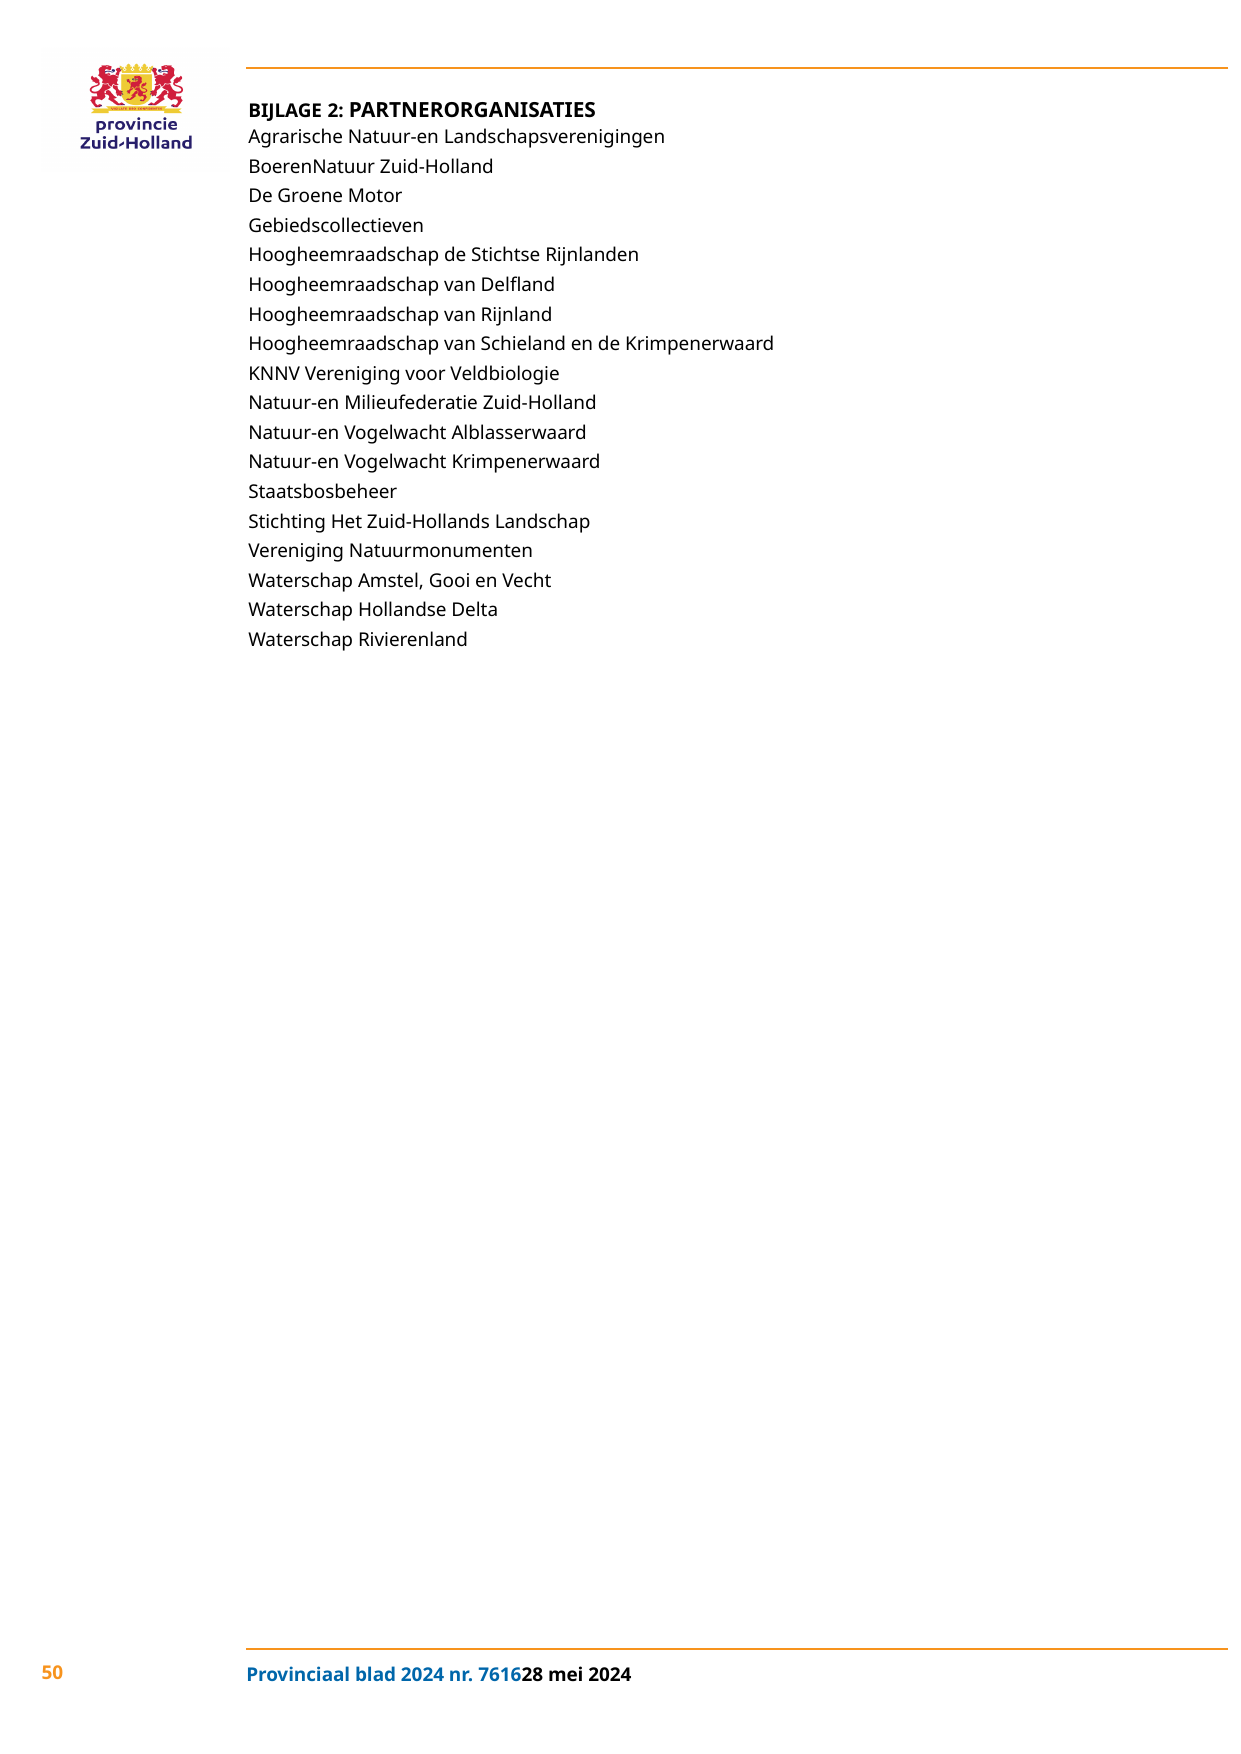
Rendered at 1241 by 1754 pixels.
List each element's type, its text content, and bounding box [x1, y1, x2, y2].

text Agrarische Natuur-en Landschapsverenigingen [248, 123, 1152, 149]
text Natuur-en Vogelwacht Krimpenerwaard [248, 449, 1152, 474]
text Vereniging Natuurmonumenten [248, 537, 1152, 563]
text Waterschap Rivierenland [248, 626, 1152, 652]
text Natuur-en Vogelwacht Alblasserwaard [248, 419, 1152, 445]
text Gebiedscollectieven [248, 212, 1152, 238]
text Staatsbosbeheer [248, 478, 1152, 504]
picture [41, 47, 231, 172]
text KNNV Vereniging voor Veldbiologie [248, 360, 1152, 386]
text BIJLAGE 2: PARTNERORGANISATIES [248, 95, 1152, 123]
text Hoogheemraadschap de Stichtse Rijnlanden [248, 242, 1152, 267]
text De Groene Motor [248, 182, 1152, 208]
text Natuur-en Milieufederatie Zuid-Holland [248, 389, 1152, 415]
text Waterschap Amstel, Gooi en Vecht [248, 567, 1152, 593]
text Hoogheemraadschap van Schieland en de Krimpenerwaard [248, 330, 1152, 356]
text Hoogheemraadschap van Rijnland [248, 301, 1152, 327]
text Waterschap Hollandse Delta [248, 597, 1152, 622]
text Hoogheemraadschap van Delfland [248, 271, 1152, 297]
text BoerenNatuur Zuid-Holland [248, 153, 1152, 179]
text Stichting Het Zuid-Hollands Landschap [248, 508, 1152, 534]
